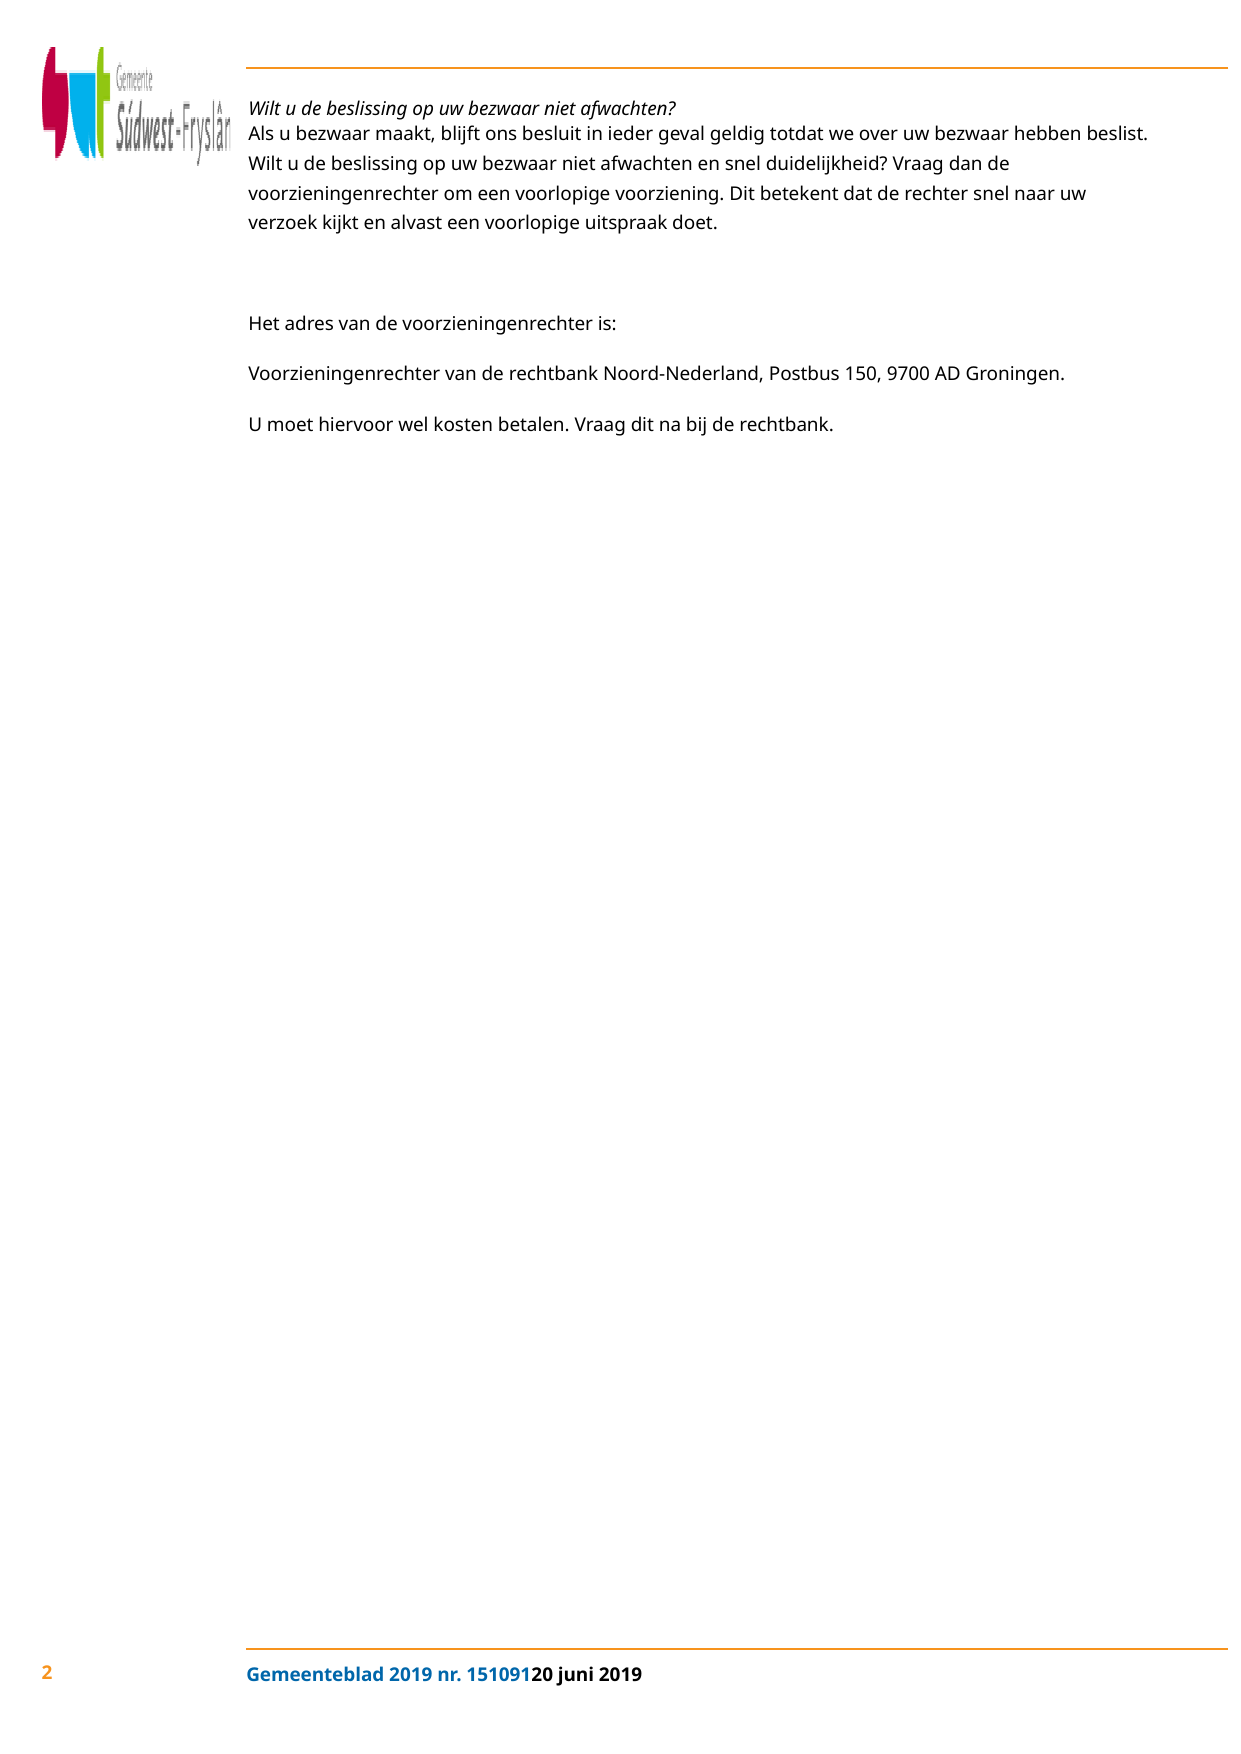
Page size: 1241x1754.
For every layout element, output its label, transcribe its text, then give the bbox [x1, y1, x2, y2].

text U moet hiervoor wel kosten betalen. Vraag dit na bij de rechtbank. [248, 411, 1152, 437]
picture [41, 47, 231, 172]
text Als u bezwaar maakt, blijft ons besluit in ieder geval geldig totdat we over uw bezwaar hebben beslist. Wilt u de beslissing op uw bezwaar niet afwachten en snel duidelijkheid? Vraag dan de voorzieningenrechter om een voorlopige voorziening. Dit betekent dat de rechter snel naar uw verzoek kijkt en alvast een voorlopige uitspraak doet. [248, 121, 1152, 235]
text Voorzieningenrechter van de rechtbank Noord-Nederland, Postbus 150, 9700 AD Groningen. [248, 361, 1152, 386]
text Het adres van de voorzieningenrechter is: [248, 310, 1152, 336]
text Wilt u de beslissing op uw bezwaar niet afwachten? [248, 95, 1152, 121]
